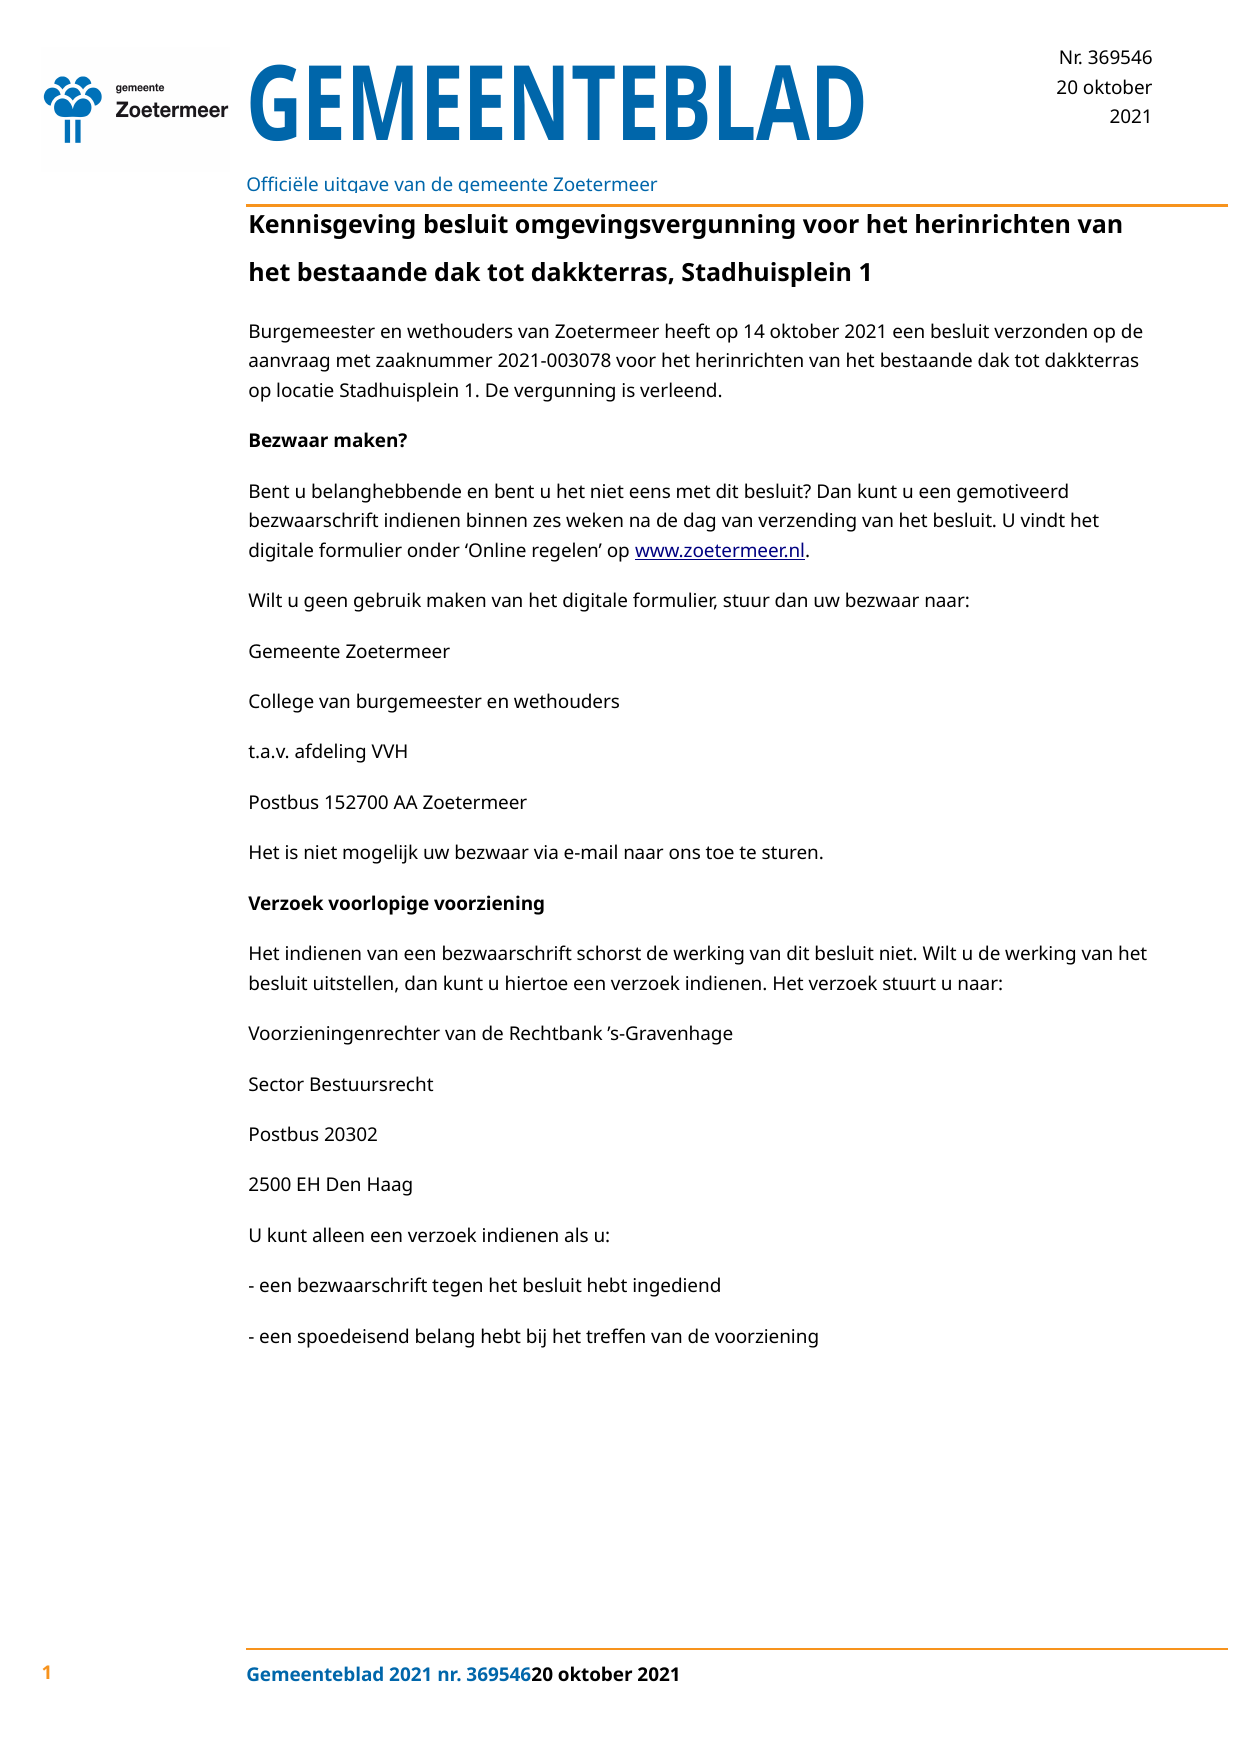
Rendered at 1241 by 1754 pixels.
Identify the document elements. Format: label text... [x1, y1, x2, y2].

text Kennisgeving besluit omgevingsvergunning voor het herinrichten van het bestaande dak tot dakkterras, Stadhuisplein 1 [248, 207, 1152, 288]
text t.a.v. afdeling VVH [248, 739, 1152, 764]
text Bezwaar maken? [248, 427, 1152, 453]
text Voorzieningenrechter van de Rechtbank ’s-Gravenhage [248, 1020, 1152, 1046]
picture [41, 47, 231, 172]
text Bent u belanghebbende en bent u het niet eens met dit besluit? Dan kunt u een gemotiveerd bezwaarschrift indienen binnen zes weken na de dag van verzending van het besluit. U vindt het digitale formulier onder ‘Online regelen’ op www.zoetermeer.nl. [248, 478, 1152, 563]
text Postbus 152700 AA Zoetermeer [248, 789, 1152, 815]
text Postbus 20302 [248, 1121, 1152, 1147]
text Sector Bestuursrecht [248, 1071, 1152, 1097]
text Burgemeester en wethouders van Zoetermeer heeft op 14 oktober 2021 een besluit verzonden op de aanvraag met zaaknummer 2021-003078 voor het herinrichten van het bestaande dak tot dakkterras op locatie Stadhuisplein 1. De vergunning is verleend. [248, 318, 1152, 403]
text U kunt alleen een verzoek indienen als u: [248, 1222, 1152, 1248]
text - een bezwaarschrift tegen het besluit hebt ingediend [248, 1272, 1152, 1298]
text 2500 EH Den Haag [248, 1172, 1152, 1197]
text Het is niet mogelijk uw bezwaar via e-mail naar ons toe te sturen. [248, 839, 1152, 865]
text Het indienen van een bezwaarschrift schorst de werking van dit besluit niet. Wilt u de werking van het besluit uitstellen, dan kunt u hiertoe een verzoek indienen. Het verzoek stuurt u naar: [248, 940, 1152, 996]
text Verzoek voorlopige voorziening [248, 890, 1152, 916]
text Wilt u geen gebruik maken van het digitale formulier, stuur dan uw bezwaar naar: [248, 587, 1152, 613]
text College van burgemeester en wethouders [248, 688, 1152, 714]
text - een spoedeisend belang hebt bij het treffen van de voorziening [248, 1323, 1152, 1349]
text Gemeente Zoetermeer [248, 638, 1152, 664]
